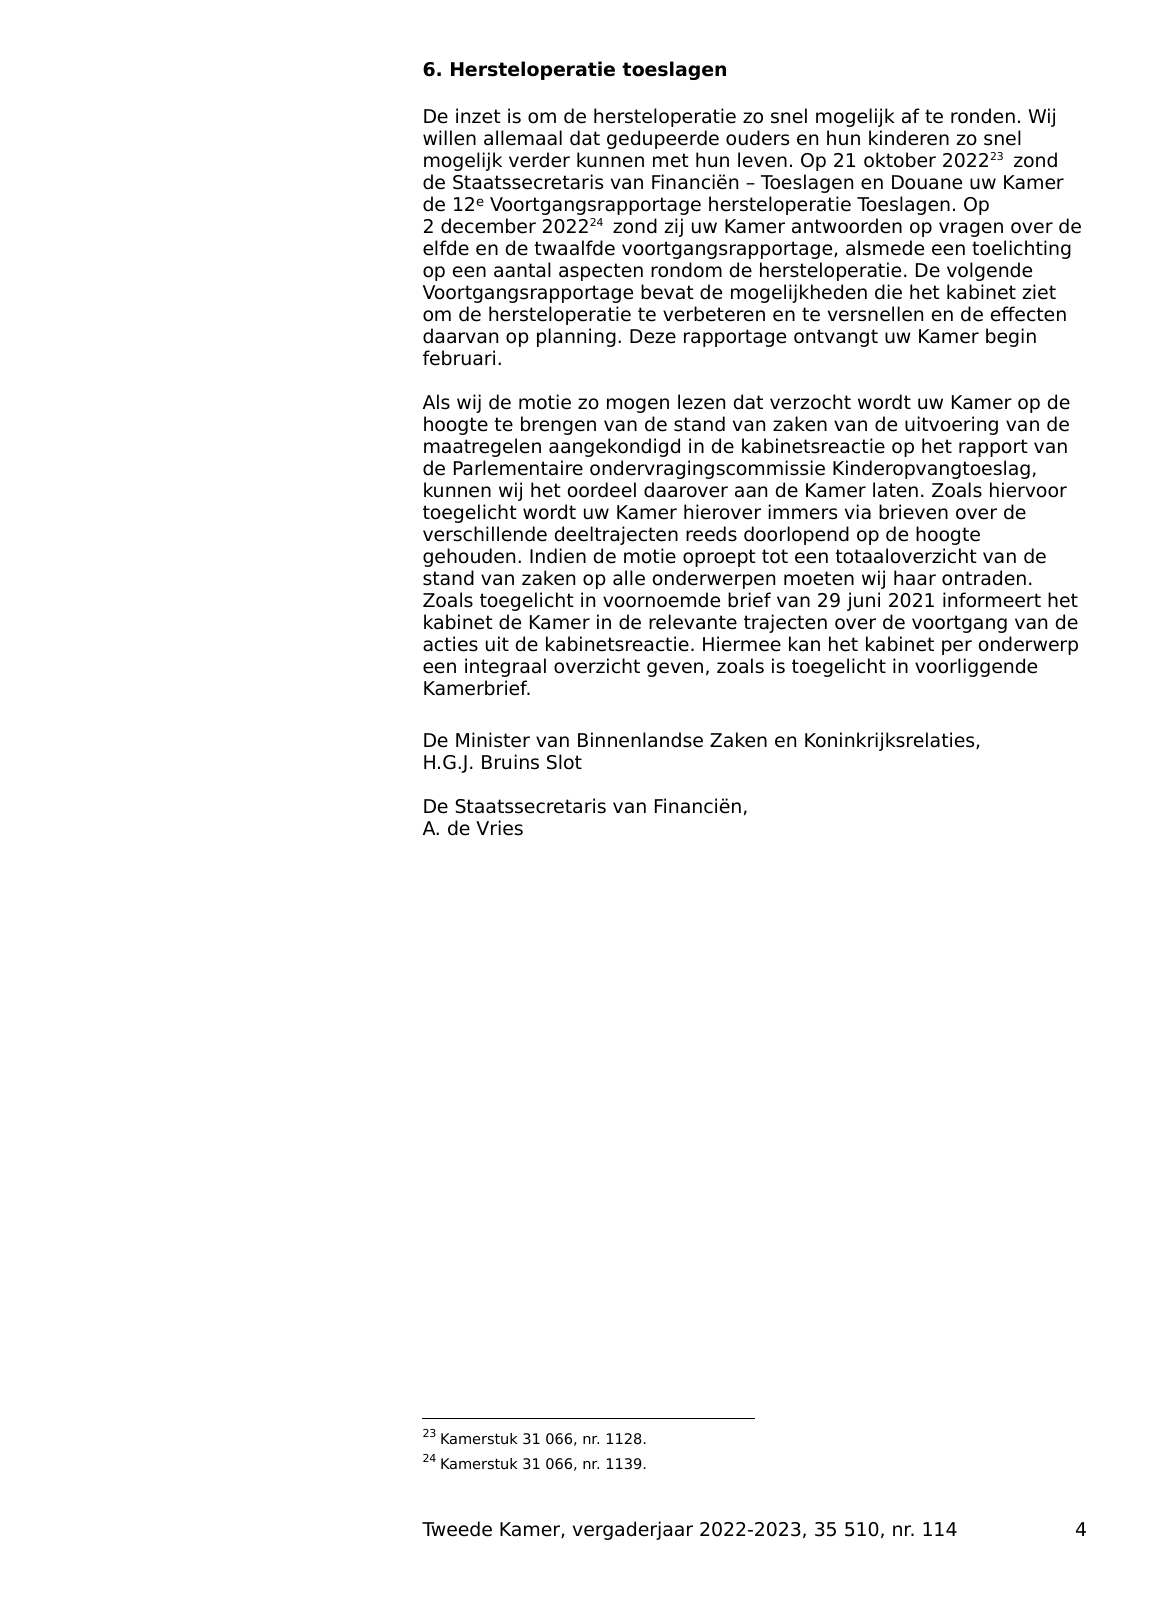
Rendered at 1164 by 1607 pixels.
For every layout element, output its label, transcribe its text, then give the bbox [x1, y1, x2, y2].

text Als wij de motie zo mogen lezen dat verzocht wordt uw Kamer op de hoogte te brengen van de stand van zaken van de uitvoering van de maatregelen aangekondigd in de kabinetsreactie op het rapport van de Parlementaire ondervragingscommissie Kinderopvangtoeslag, kunnen wij het oordeel daarover aan de Kamer laten. Zoals hiervoor toegelicht wordt uw Kamer hierover immers via brieven over de verschillende deeltrajecten reeds doorlopend op de hoogte gehouden. Indien de motie oproept tot een totaaloverzicht van de stand van zaken op alle onderwerpen moeten wij haar ontraden. Zoals toegelicht in voornoemde brief van 29 juni 2021 informeert het kabinet de Kamer in de relevante trajecten over de voortgang van de acties uit de kabinetsreactie. Hiermee kan het kabinet per onderwerp een integraal overzicht geven, zoals is toegelicht in voorliggende Kamerbrief. [422, 392, 1087, 700]
text Kamerstuk 31 066, nr. 1139. [422, 1452, 1087, 1474]
subtitle 6. Hersteloperatie toeslagen [422, 59, 1087, 81]
text De Minister van Binnenlandse Zaken en Koninkrijksrelaties, H.G.J. Bruins Slot [422, 730, 1087, 774]
text De Staatssecretaris van Financiën, A. de Vries [422, 796, 1087, 840]
text De inzet is om de hersteloperatie zo snel mogelijk af te ronden. Wij willen allemaal dat gedupeerde ouders en hun kinderen zo snel mogelijk verder kunnen met hun leven. Op 21 oktober 2022 zond de Staatssecretaris van Financiën – Toeslagen en Douane uw Kamer de 12e Voortgangsrapportage hersteloperatie Toeslagen. Op 2 december 2022 zond zij uw Kamer antwoorden op vragen over de elfde en de twaalfde voortgangsrapportage, alsmede een toelichting op een aantal aspecten rondom de hersteloperatie. De volgende Voortgangsrapportage bevat de mogelijkheden die het kabinet ziet om de hersteloperatie te verbeteren en te versnellen en de effecten daarvan op planning. Deze rapportage ontvangt uw Kamer begin februari. [422, 106, 1087, 370]
text Kamerstuk 31 066, nr. 1128. [422, 1427, 1087, 1449]
